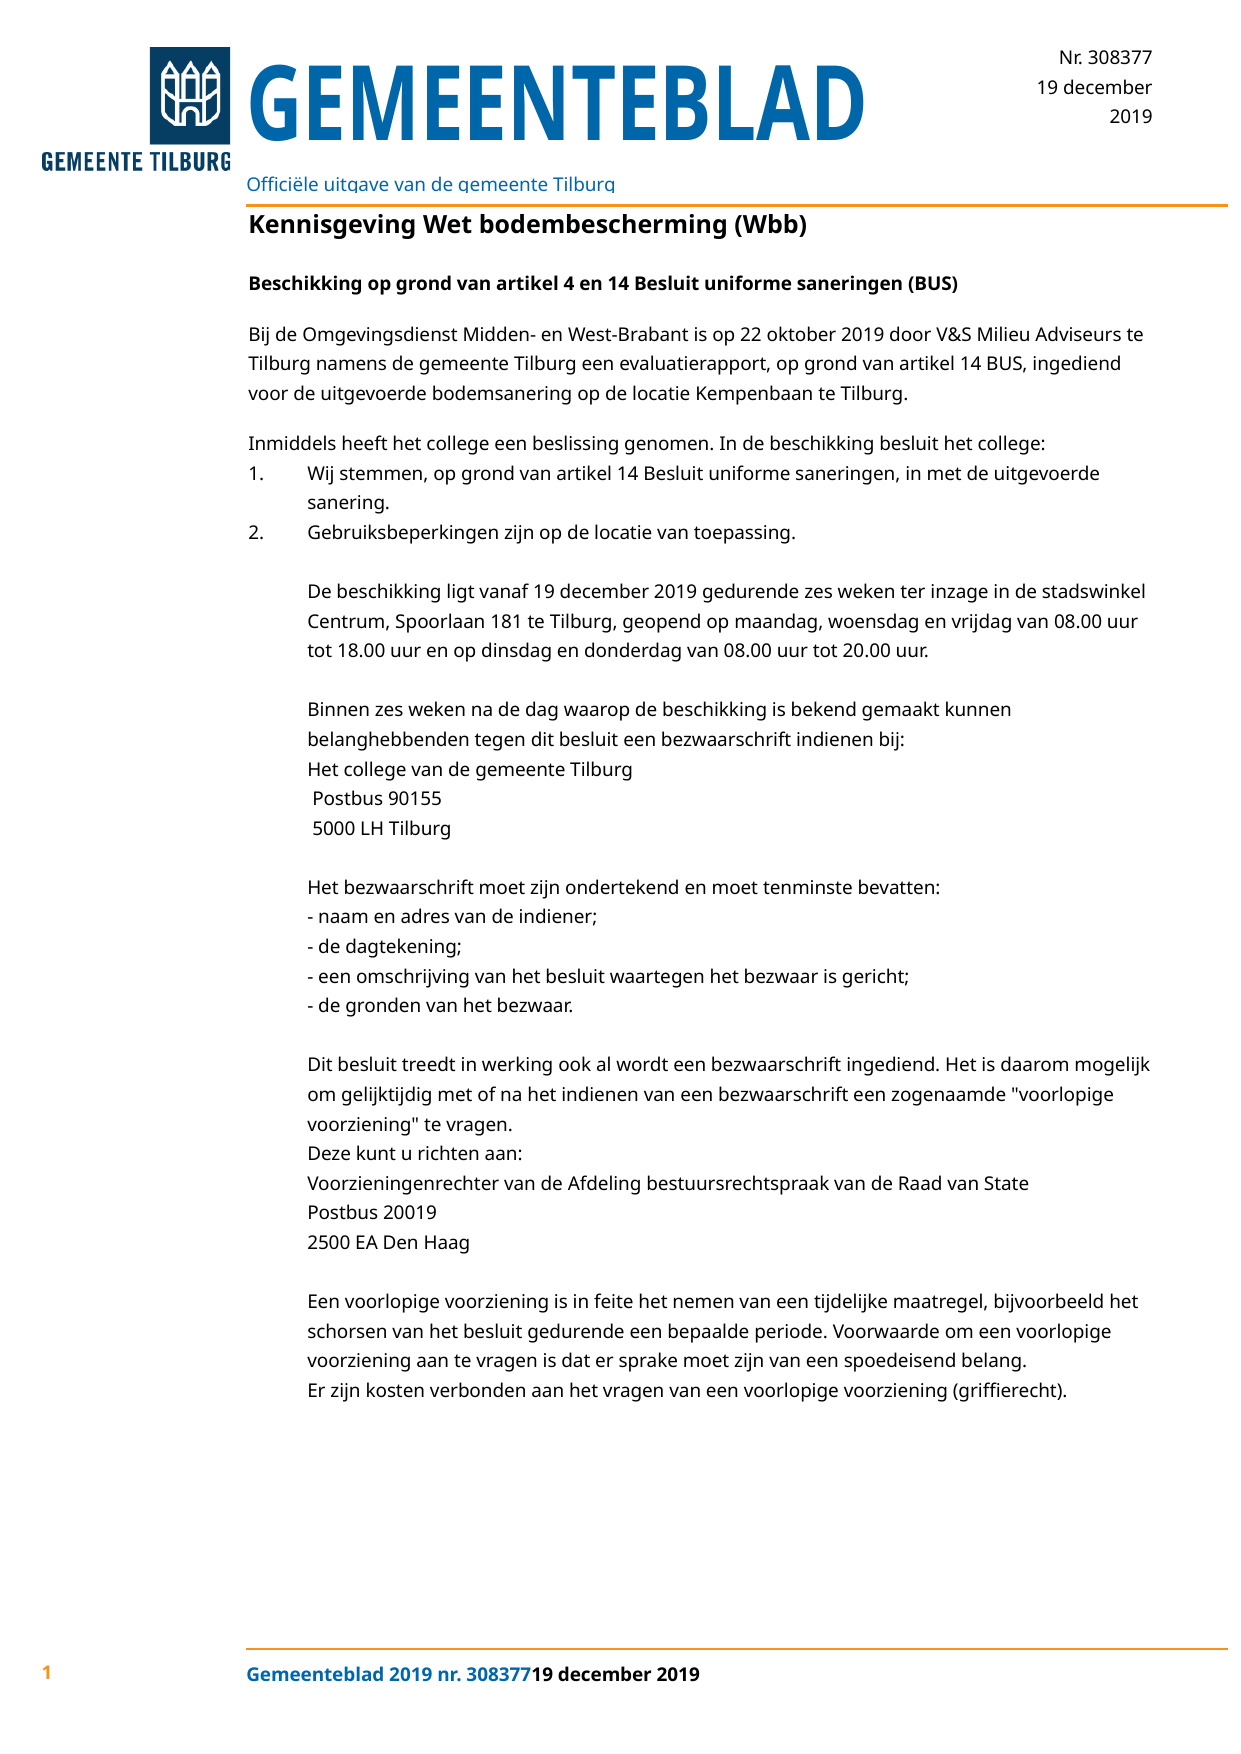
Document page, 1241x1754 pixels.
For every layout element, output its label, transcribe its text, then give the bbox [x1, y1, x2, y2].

list Het bezwaarschrift moet zijn ondertekend en moet tenminste bevatten: [248, 874, 1152, 900]
list Gebruiksbeperkingen zijn op de locatie van toepassing. [248, 519, 1152, 545]
list De beschikking ligt vanaf 19 december 2019 gedurende zes weken ter inzage in de stadswinkel Centrum, Spoorlaan 181 te Tilburg, geopend op maandag, woensdag en vrijdag van 08.00 uur tot 18.00 uur en op dinsdag en donderdag van 08.00 uur tot 20.00 uur. [248, 578, 1152, 663]
list Deze kunt u richten aan: [248, 1140, 1152, 1166]
list Binnen zes weken na de dag waarop de beschikking is bekend gemaakt kunnen belanghebbenden tegen dit besluit een bezwaarschrift indienen bij: [248, 697, 1152, 752]
list Voorzieningenrechter van de Afdeling bestuursrechtspraak van de Raad van State [248, 1170, 1152, 1196]
list 5000 LH Tilburg [248, 815, 1152, 841]
list Een voorlopige voorziening is in feite het nemen van een tijdelijke maatregel, bijvoorbeeld het schorsen van het besluit gedurende een bepaalde periode. Voorwaarde om een voorlopige voorziening aan te vragen is dat er sprake moet zijn van een spoedeisend belang. [248, 1288, 1152, 1373]
text Inmiddels heeft het college een beslissing genomen. In de beschikking besluit het college: [248, 430, 1152, 456]
list - een omschrijving van het besluit waartegen het bezwaar is gericht; [248, 963, 1152, 988]
list - naam en adres van de indiener; [248, 904, 1152, 929]
text Bij de Omgevingsdienst Midden- en West-Brabant is op 22 oktober 2019 door V&S Milieu Adviseurs te Tilburg namens de gemeente Tilburg een evaluatierapport, op grond van artikel 14 BUS, ingediend voor de uitgevoerde bodemsanering op de locatie Kempenbaan te Tilburg. [248, 321, 1152, 406]
list Het college van de gemeente Tilburg [248, 756, 1152, 781]
picture [41, 47, 231, 172]
list Er zijn kosten verbonden aan het vragen van een voorlopige voorziening (griffierecht). [248, 1377, 1152, 1403]
list Postbus 90155 [248, 785, 1152, 811]
list Postbus 20019 [248, 1199, 1152, 1225]
list - de gronden van het bezwaar. [248, 992, 1152, 1018]
list 2500 EA Den Haag [248, 1229, 1152, 1255]
list - de dagtekening; [248, 933, 1152, 959]
list Wij stemmen, op grond van artikel 14 Besluit uniforme saneringen, in met de uitgevoerde sanering. [248, 460, 1152, 515]
text Kennisgeving Wet bodembescherming (Wbb) [248, 207, 1152, 241]
text Beschikking op grond van artikel 4 en 14 Besluit uniforme saneringen (BUS) [248, 270, 1152, 296]
list Dit besluit treedt in werking ook al wordt een bezwaarschrift ingediend. Het is daarom mogelijk om gelijktijdig met of na het indienen van een bezwaarschrift een zogenaamde "voorlopige voorziening" te vragen. [248, 1052, 1152, 1136]
